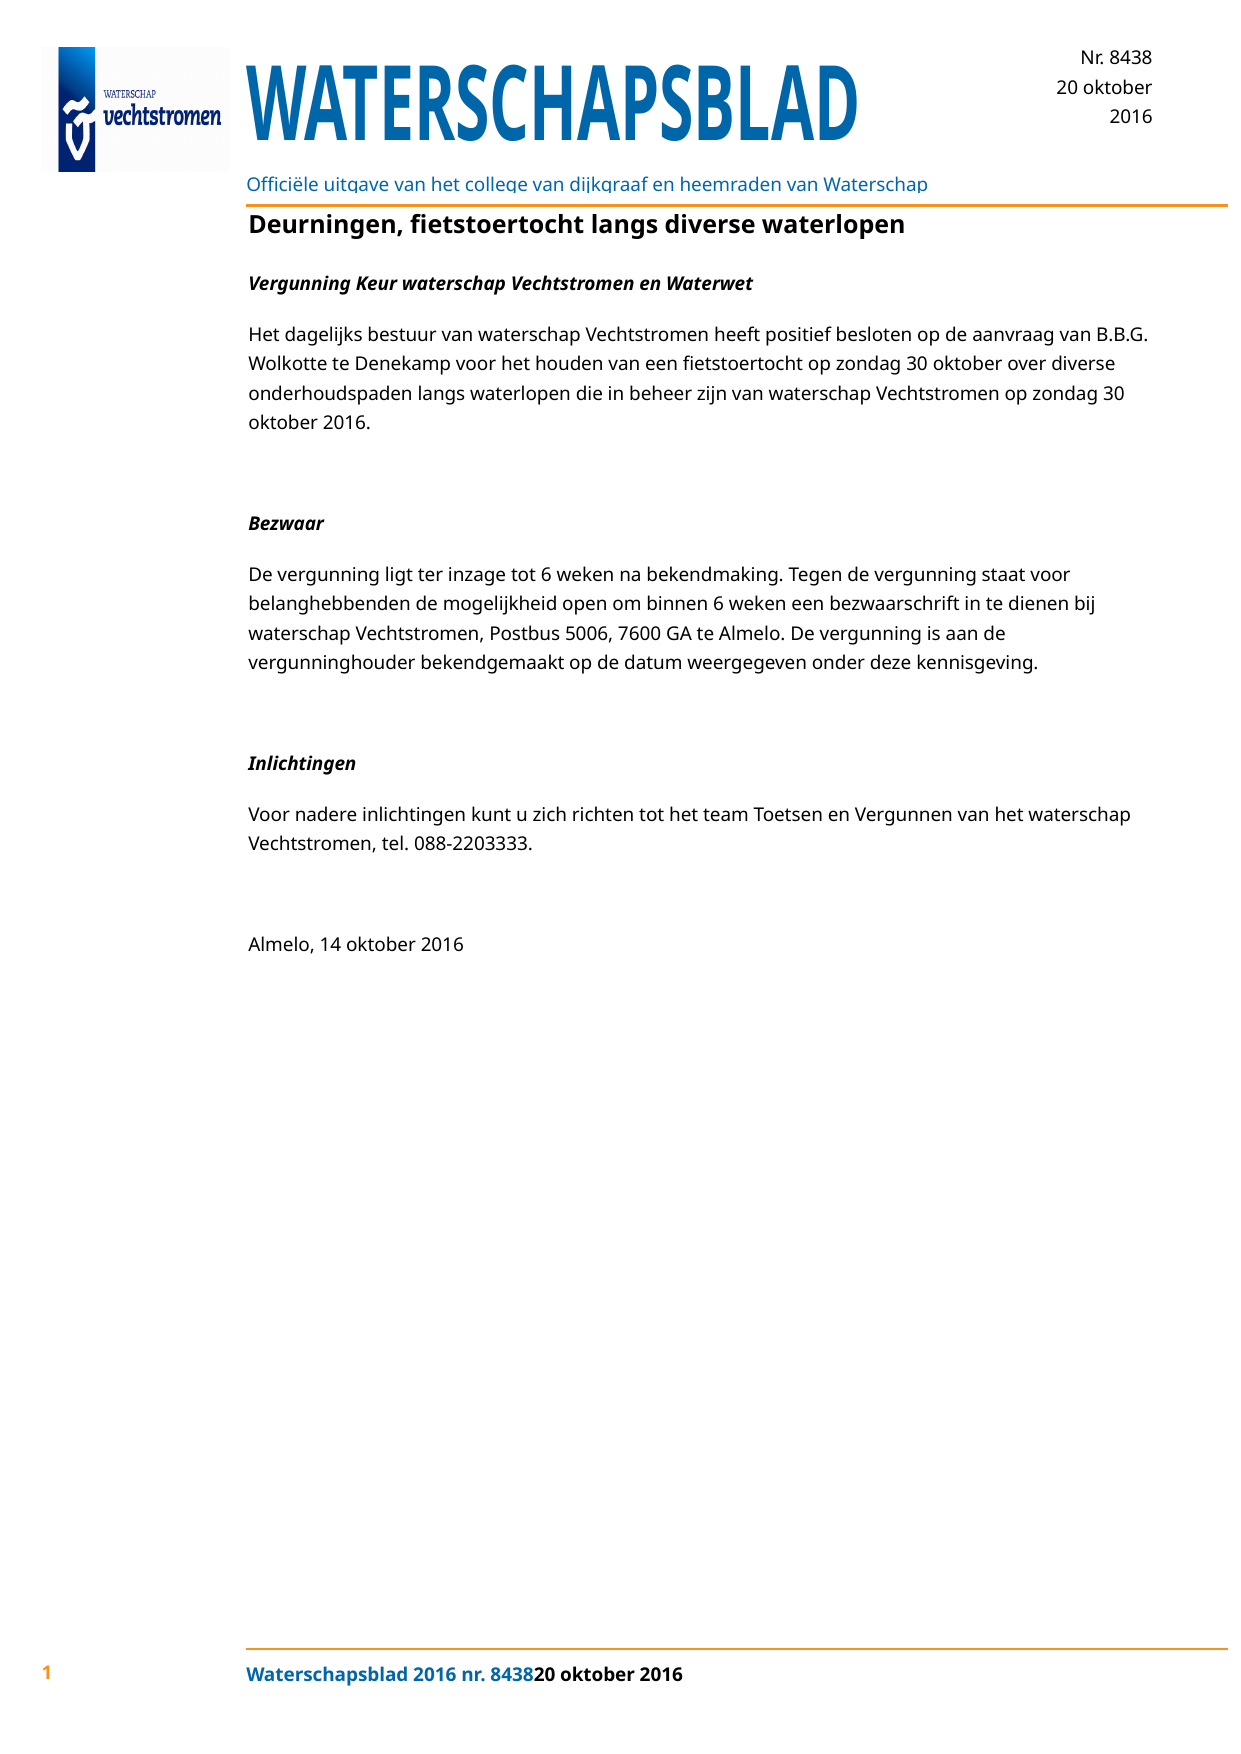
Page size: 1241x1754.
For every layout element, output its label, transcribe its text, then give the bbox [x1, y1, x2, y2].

text Voor nadere inlichtingen kunt u zich richten tot het team Toetsen en Vergunnen van het waterschap Vechtstromen, tel. 088-2203333. [248, 801, 1152, 856]
text Bezwaar [248, 510, 1152, 536]
text Vergunning Keur waterschap Vechtstromen en Waterwet [248, 270, 1152, 296]
text Inlichtingen [248, 750, 1152, 776]
text De vergunning ligt ter inzage tot 6 weken na bekendmaking. Tegen de vergunning staat voor belanghebbenden de mogelijkheid open om binnen 6 weken een bezwaarschrift in te dienen bij waterschap Vechtstromen, Postbus 5006, 7600 GA te Almelo. De vergunning is aan de vergunninghouder bekendgemaakt op de datum weergegeven onder deze kennisgeving. [248, 561, 1152, 675]
text Het dagelijks bestuur van waterschap Vechtstromen heeft positief besloten op de aanvraag van B.B.G. Wolkotte te Denekamp voor het houden van een fietstoertocht op zondag 30 oktober over diverse onderhoudspaden langs waterlopen die in beheer zijn van waterschap Vechtstromen op zondag 30 oktober 2016. [248, 321, 1152, 435]
picture [41, 47, 231, 172]
text Almelo, 14 oktober 2016 [248, 931, 1152, 957]
text Deurningen, fietstoertocht langs diverse waterlopen [248, 207, 1152, 241]
